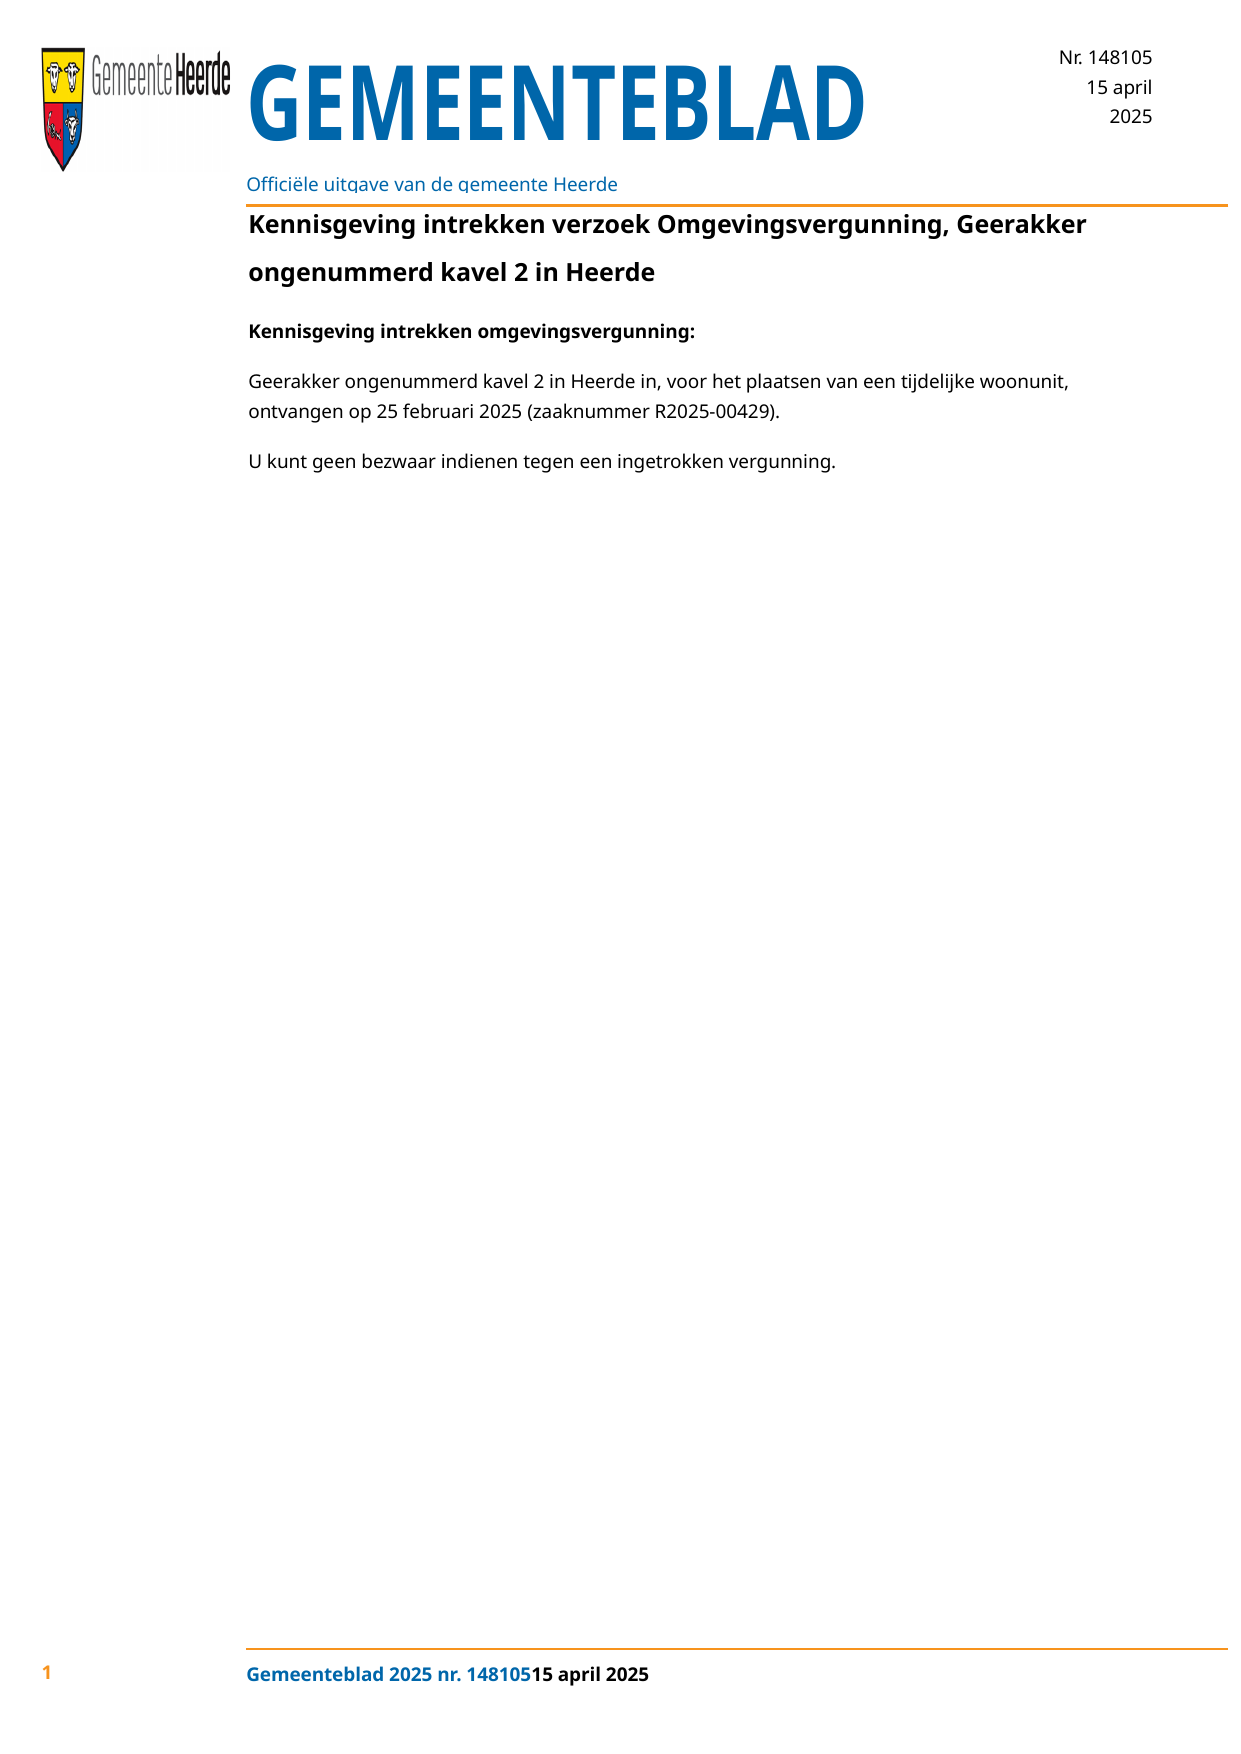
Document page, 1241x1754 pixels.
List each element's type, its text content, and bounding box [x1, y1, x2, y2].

text Geerakker ongenummerd kavel 2 in Heerde in, voor het plaatsen van een tijdelijke woonunit, ontvangen op 25 februari 2025 (zaaknummer R2025-00429). [248, 368, 1152, 424]
picture [41, 47, 231, 172]
text U kunt geen bezwaar indienen tegen een ingetrokken vergunning. [248, 448, 1152, 474]
text Kennisgeving intrekken verzoek Omgevingsvergunning, Geerakker ongenummerd kavel 2 in Heerde [248, 207, 1152, 288]
text Kennisgeving intrekken omgevingsvergunning: [248, 318, 1152, 344]
